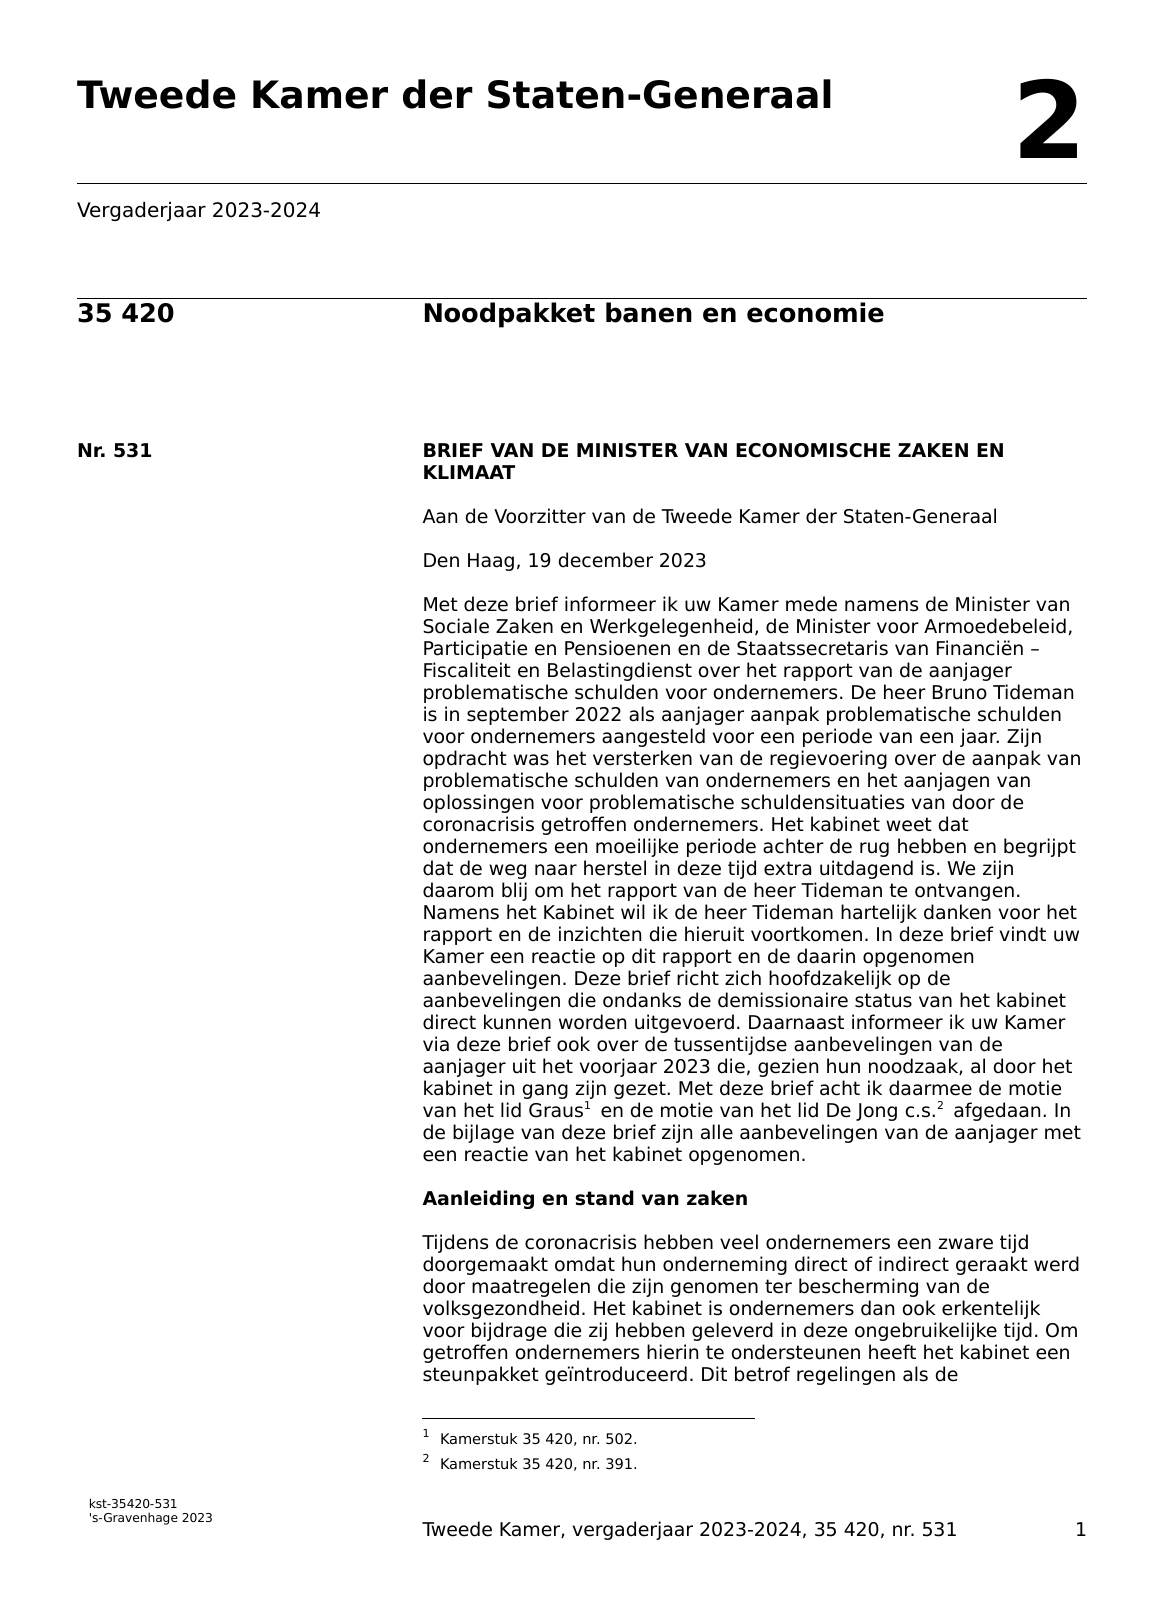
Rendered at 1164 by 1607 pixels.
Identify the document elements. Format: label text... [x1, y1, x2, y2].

subtitle Aanleiding en stand van zaken [422, 1188, 1087, 1210]
text kst-35420-531 [88, 1497, 323, 1511]
table_header 2 [886, 59, 1087, 183]
text Aan de Voorzitter van de Tweede Kamer der Staten-Generaal [422, 506, 1087, 528]
text Met deze brief informeer ik uw Kamer mede namens de Minister van Sociale Zaken en Werkgelegenheid, de Minister voor Armoedebeleid, Participatie en Pensioenen en de Staatssecretaris van Financiën – Fiscaliteit en Belastingdienst over het rapport van de aanjager problematische schulden voor ondernemers. De heer Bruno Tideman is in september 2022 als aanjager aanpak problematische schulden voor ondernemers aangesteld voor een periode van een jaar. Zijn opdracht was het versterken van de regievoering over de aanpak van problematische schulden van ondernemers en het aanjagen van oplossingen voor problematische schuldensituaties van door de coronacrisis getroffen ondernemers. Het kabinet weet dat ondernemers een moeilijke periode achter de rug hebben en begrijpt dat de weg naar herstel in deze tijd extra uitdagend is. We zijn daarom blij om het rapport van de heer Tideman te ontvangen. Namens het Kabinet wil ik de heer Tideman hartelijk danken voor het rapport en de inzichten die hieruit voortkomen. In deze brief vindt uw Kamer een reactie op dit rapport en de daarin opgenomen aanbevelingen. Deze brief richt zich hoofdzakelijk op de aanbevelingen die ondanks de demissionaire status van het kabinet direct kunnen worden uitgevoerd. Daarnaast informeer ik uw Kamer via deze brief ook over de tussentijdse aanbevelingen van de aanjager uit het voorjaar 2023 die, gezien hun noodzaak, al door het kabinet in gang zijn gezet. Met deze brief acht ik daarmee de motie van het lid Graus en de motie van het lid De Jong c.s. afgedaan. In de bijlage van deze brief zijn alle aanbevelingen van de aanjager met een reactie van het kabinet opgenomen. [422, 594, 1087, 1166]
table_cell Vergaderjaar 2023-2024 [77, 184, 1087, 298]
text Kamerstuk 35 420, nr. 391. [422, 1452, 1087, 1474]
text Den Haag, 19 december 2023 [422, 550, 1087, 572]
text Kamerstuk 35 420, nr. 502. [422, 1427, 1087, 1449]
text 's-Gravenhage 2023 [88, 1511, 323, 1525]
table_header Tweede Kamer der Staten-Generaal [77, 59, 886, 183]
subtitle Nr. 531 BRIEF VAN DE MINISTER VAN ECONOMISCHE ZAKEN EN KLIMAAT [77, 440, 1087, 484]
text Tijdens de coronacrisis hebben veel ondernemers een zware tijd doorgemaakt omdat hun onderneming direct of indirect geraakt werd door maatregelen die zijn genomen ter bescherming van de volksgezondheid. Het kabinet is ondernemers dan ook erkentelijk voor bijdrage die zij hebben geleverd in deze ongebruikelijke tijd. Om getroffen ondernemers hierin te ondersteunen heeft het kabinet een steunpakket geïntroduceerd. Dit betrof regelingen als de [422, 1232, 1087, 1386]
subtitle 35 420 Noodpakket banen en economie [77, 299, 1087, 329]
